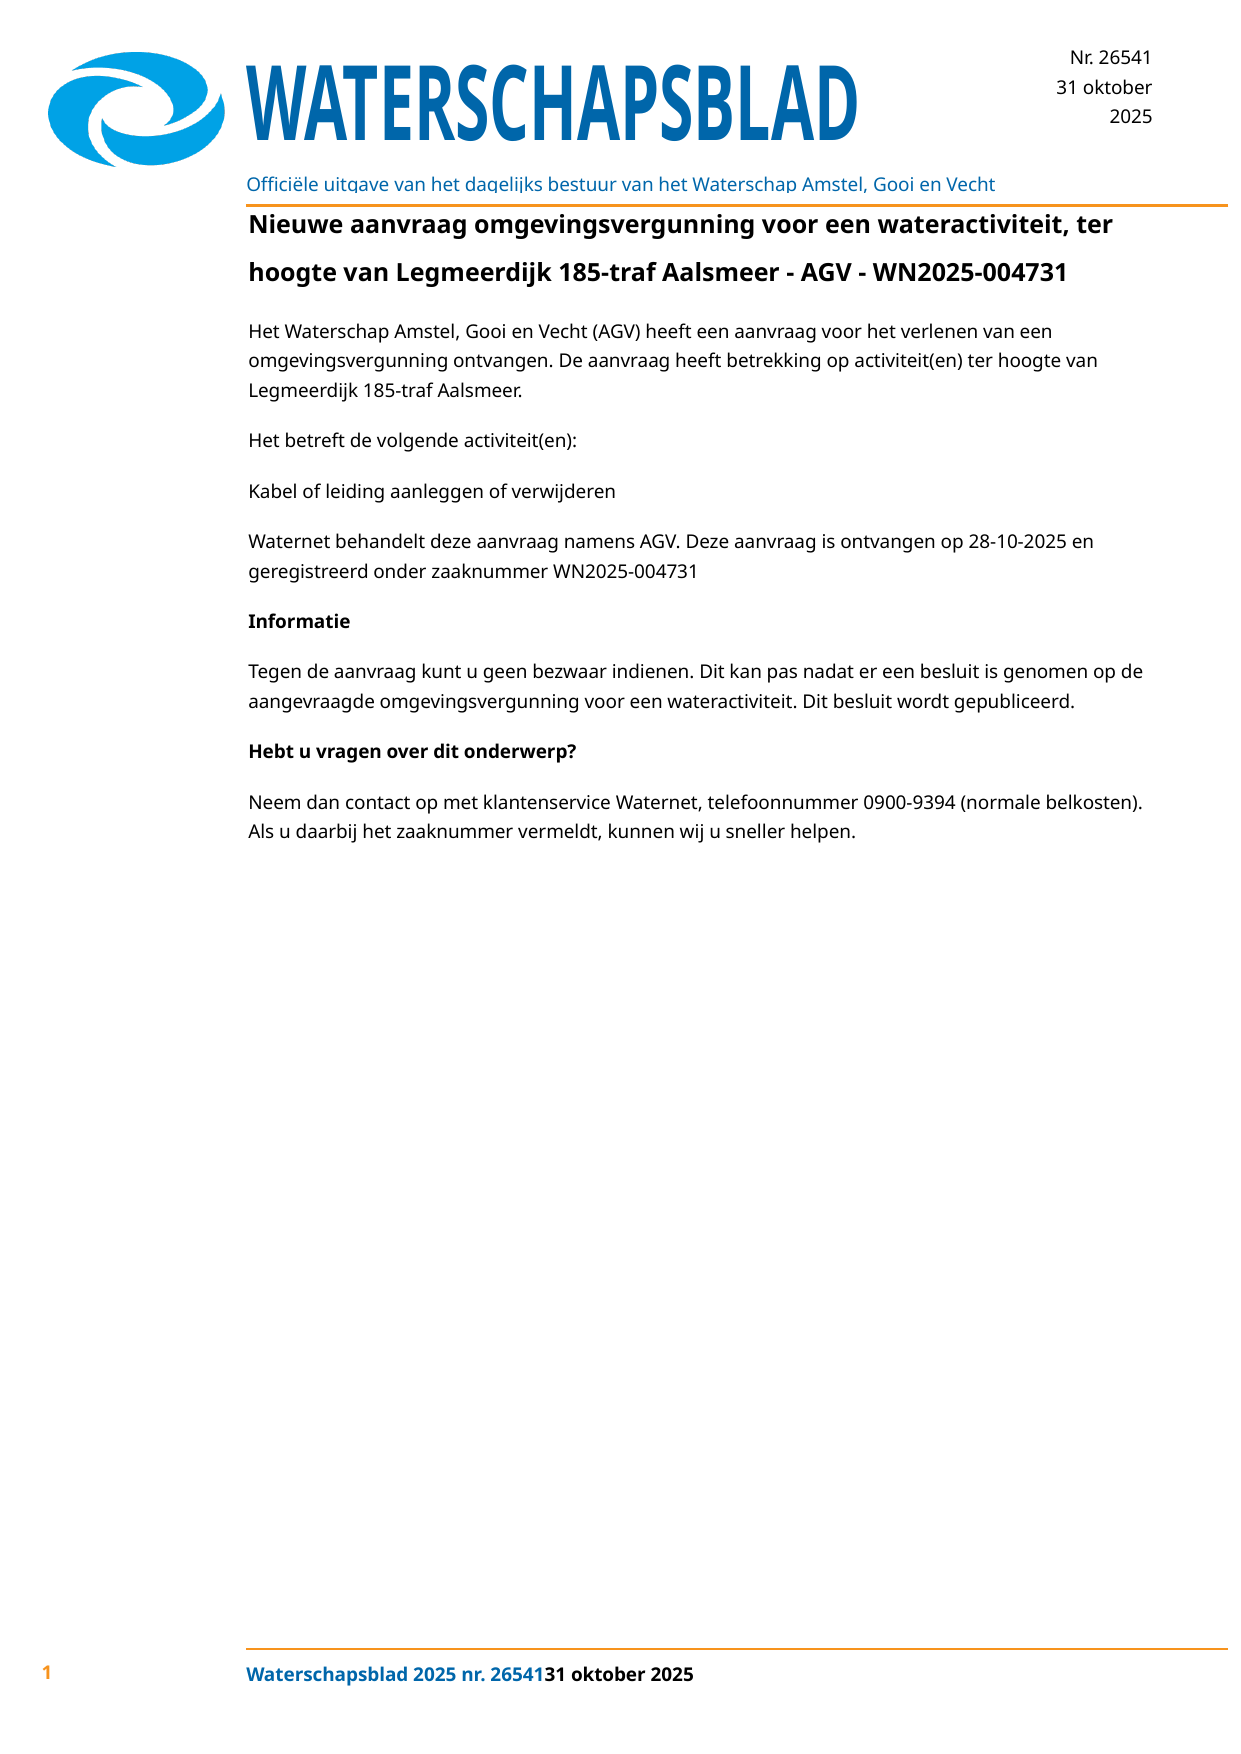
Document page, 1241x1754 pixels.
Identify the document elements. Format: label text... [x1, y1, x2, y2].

text Waternet behandelt deze aanvraag namens AGV. Deze aanvraag is ontvangen op 28-10-2025 en geregistreerd onder zaaknummer WN2025-004731 [248, 528, 1152, 584]
text Neem dan contact op met klantenservice Waternet, telefoonnummer 0900-9394 (normale belkosten). Als u daarbij het zaaknummer vermeldt, kunnen wij u sneller helpen. [248, 789, 1152, 844]
picture [41, 47, 231, 172]
text Hebt u vragen over dit onderwerp? [248, 739, 1152, 764]
text Tegen de aanvraag kunt u geen bezwaar indienen. Dit kan pas nadat er een besluit is genomen op de aangevraagde omgevingsvergunning voor een wateractiviteit. Dit besluit wordt gepubliceerd. [248, 659, 1152, 714]
text Het betreft de volgende activiteit(en): [248, 427, 1152, 453]
text Kabel of leiding aanleggen of verwijderen [248, 478, 1152, 504]
text Het Waterschap Amstel, Gooi en Vecht (AGV) heeft een aanvraag voor het verlenen van een omgevingsvergunning ontvangen. De aanvraag heeft betrekking op activiteit(en) ter hoogte van Legmeerdijk 185-traf Aalsmeer. [248, 318, 1152, 403]
text Informatie [248, 608, 1152, 634]
text Nieuwe aanvraag omgevingsvergunning voor een wateractiviteit, ter hoogte van Legmeerdijk 185-traf Aalsmeer - AGV - WN2025-004731 [248, 207, 1152, 288]
